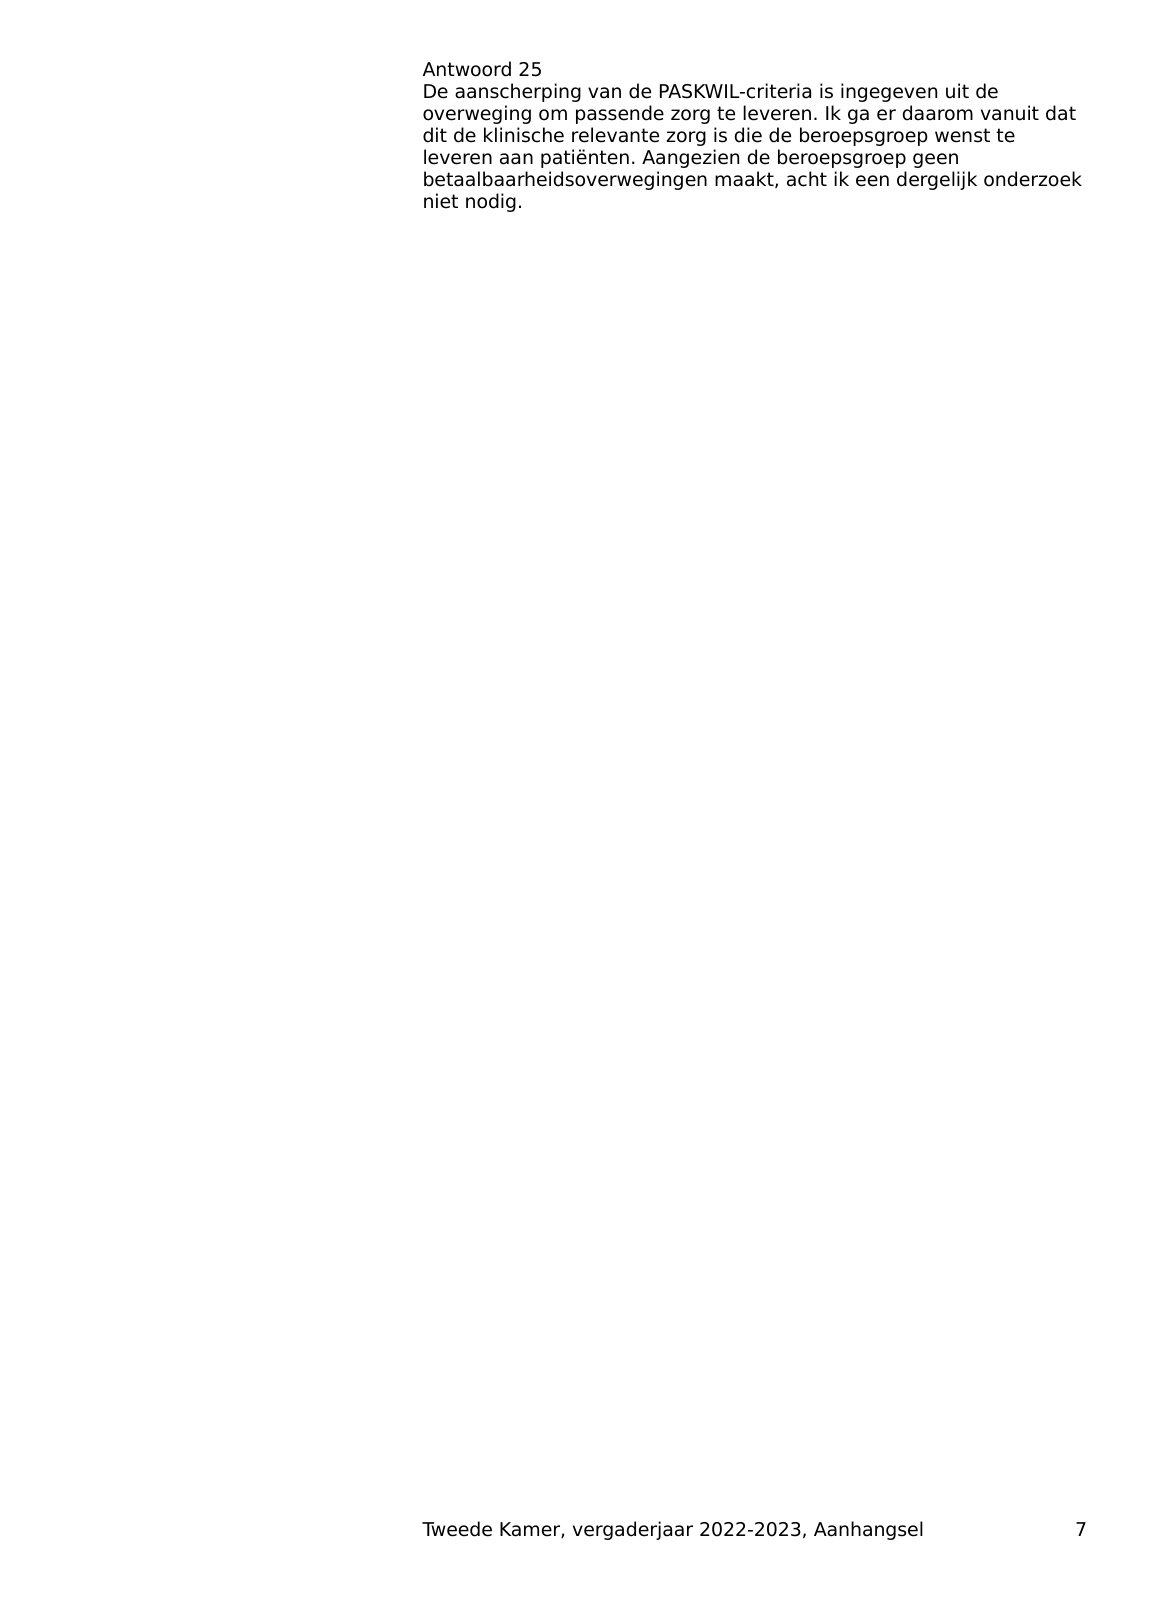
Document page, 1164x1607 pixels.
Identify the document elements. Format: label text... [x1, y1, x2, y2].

text Antwoord 25 [422, 59, 1087, 81]
text De aanscherping van de PASKWIL-criteria is ingegeven uit de overweging om passende zorg te leveren. Ik ga er daarom vanuit dat dit de klinische relevante zorg is die de beroepsgroep wenst te leveren aan patiënten. Aangezien de beroepsgroep geen betaalbaarheidsoverwegingen maakt, acht ik een dergelijk onderzoek niet nodig. [422, 81, 1087, 213]
